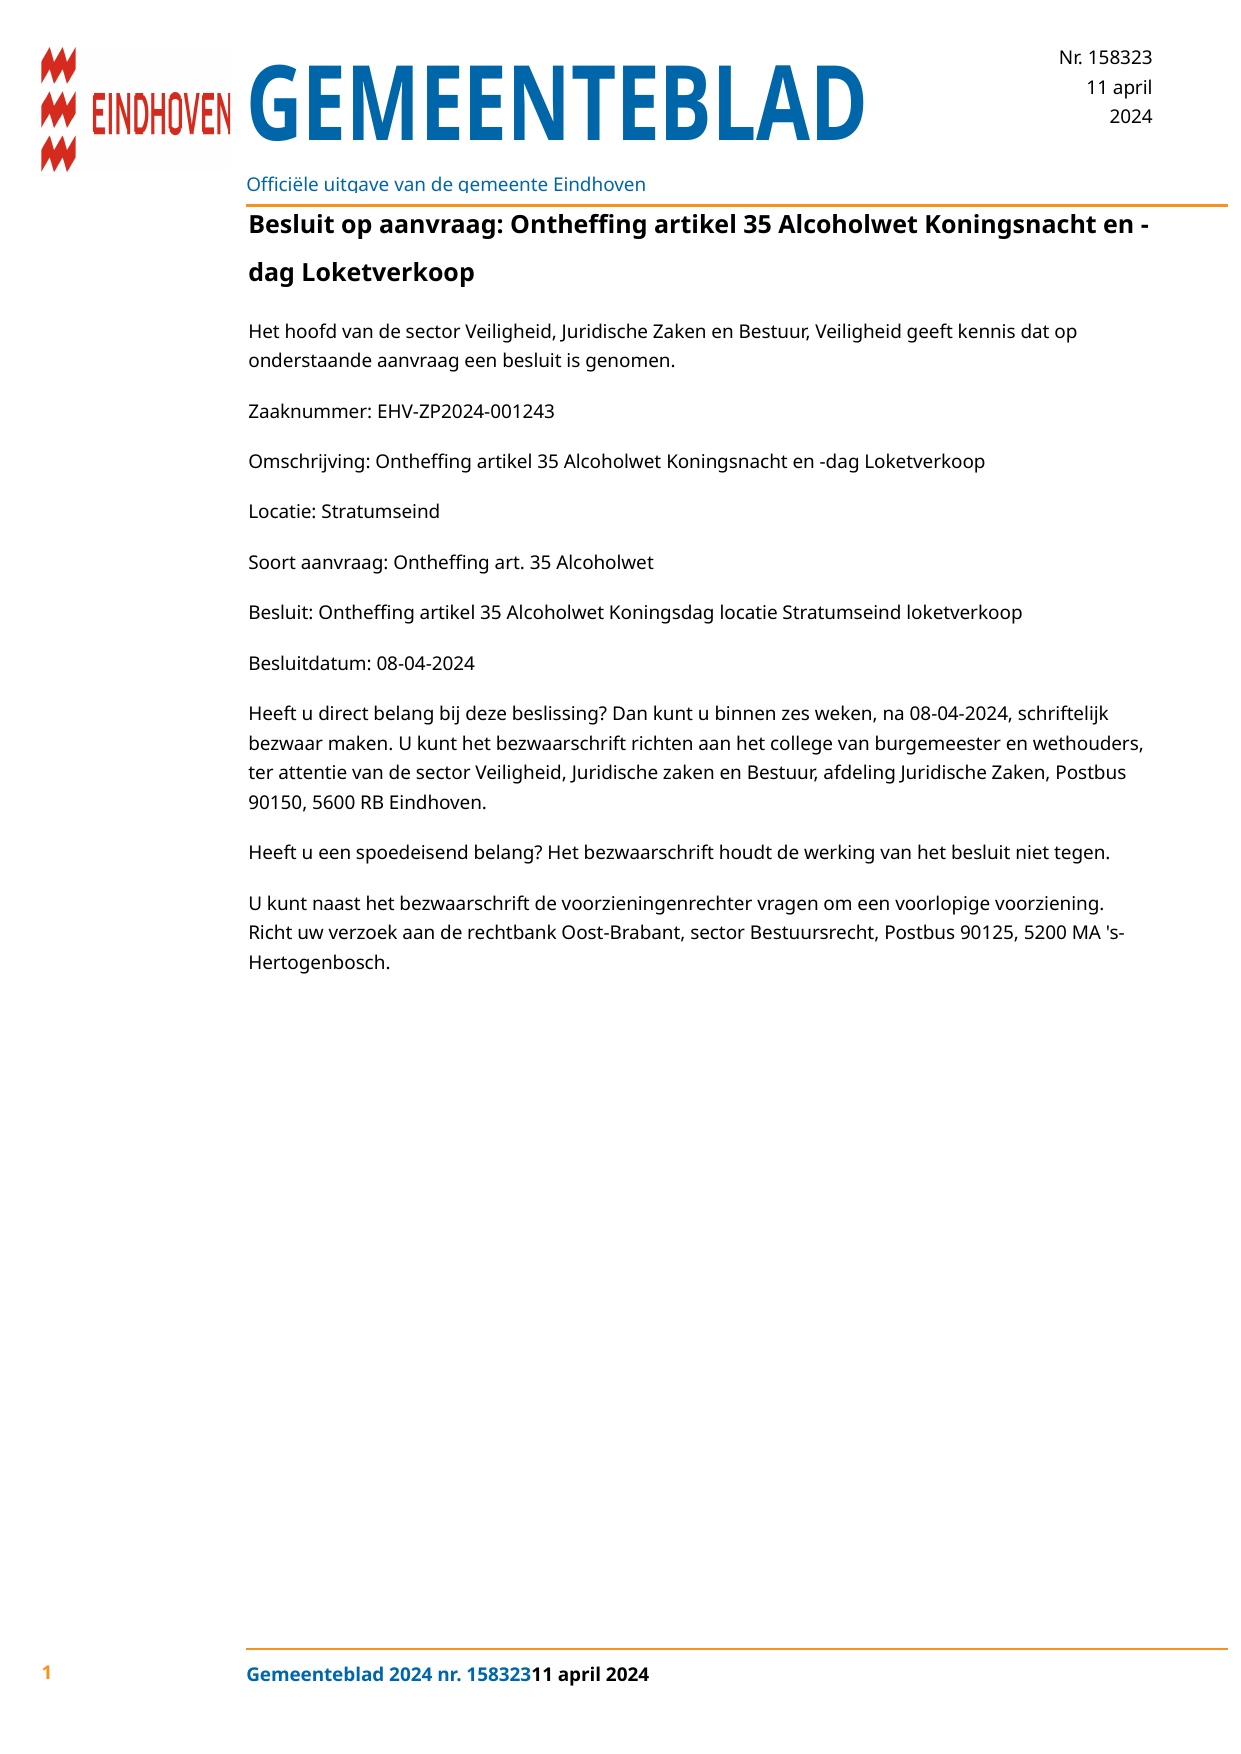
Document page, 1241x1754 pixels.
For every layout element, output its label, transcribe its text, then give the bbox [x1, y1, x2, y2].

text Het hoofd van de sector Veiligheid, Juridische Zaken en Bestuur, Veiligheid geeft kennis dat op onderstaande aanvraag een besluit is genomen. [248, 318, 1152, 373]
text Besluit op aanvraag: Ontheffing artikel 35 Alcoholwet Koningsnacht en -dag Loketverkoop [248, 207, 1152, 288]
text Besluitdatum: 08-04-2024 [248, 650, 1152, 676]
text Omschrijving: Ontheffing artikel 35 Alcoholwet Koningsnacht en -dag Loketverkoop [248, 448, 1152, 474]
text Heeft u een spoedeisend belang? Het bezwaarschrift houdt de werking van het besluit niet tegen. [248, 839, 1152, 865]
picture [41, 47, 231, 172]
text Besluit: Ontheffing artikel 35 Alcoholwet Koningsdag locatie Stratumseind loketverkoop [248, 599, 1152, 625]
text Zaaknummer: EHV-ZP2024-001243 [248, 398, 1152, 424]
text U kunt naast het bezwaarschrift de voorzieningenrechter vragen om een voorlopige voorziening. Richt uw verzoek aan de rechtbank Oost-Brabant, sector Bestuursrecht, Postbus 90125, 5200 MA 's-Hertogenbosch. [248, 890, 1152, 975]
text Locatie: Stratumseind [248, 499, 1152, 524]
text Heeft u direct belang bij deze beslissing? Dan kunt u binnen zes weken, na 08-04-2024, schriftelijk bezwaar maken. U kunt het bezwaarschrift richten aan het college van burgemeester en wethouders, ter attentie van de sector Veiligheid, Juridische zaken en Bestuur, afdeling Juridische Zaken, Postbus 90150, 5600 RB Eindhoven. [248, 700, 1152, 815]
text Soort aanvraag: Ontheffing art. 35 Alcoholwet [248, 549, 1152, 575]
